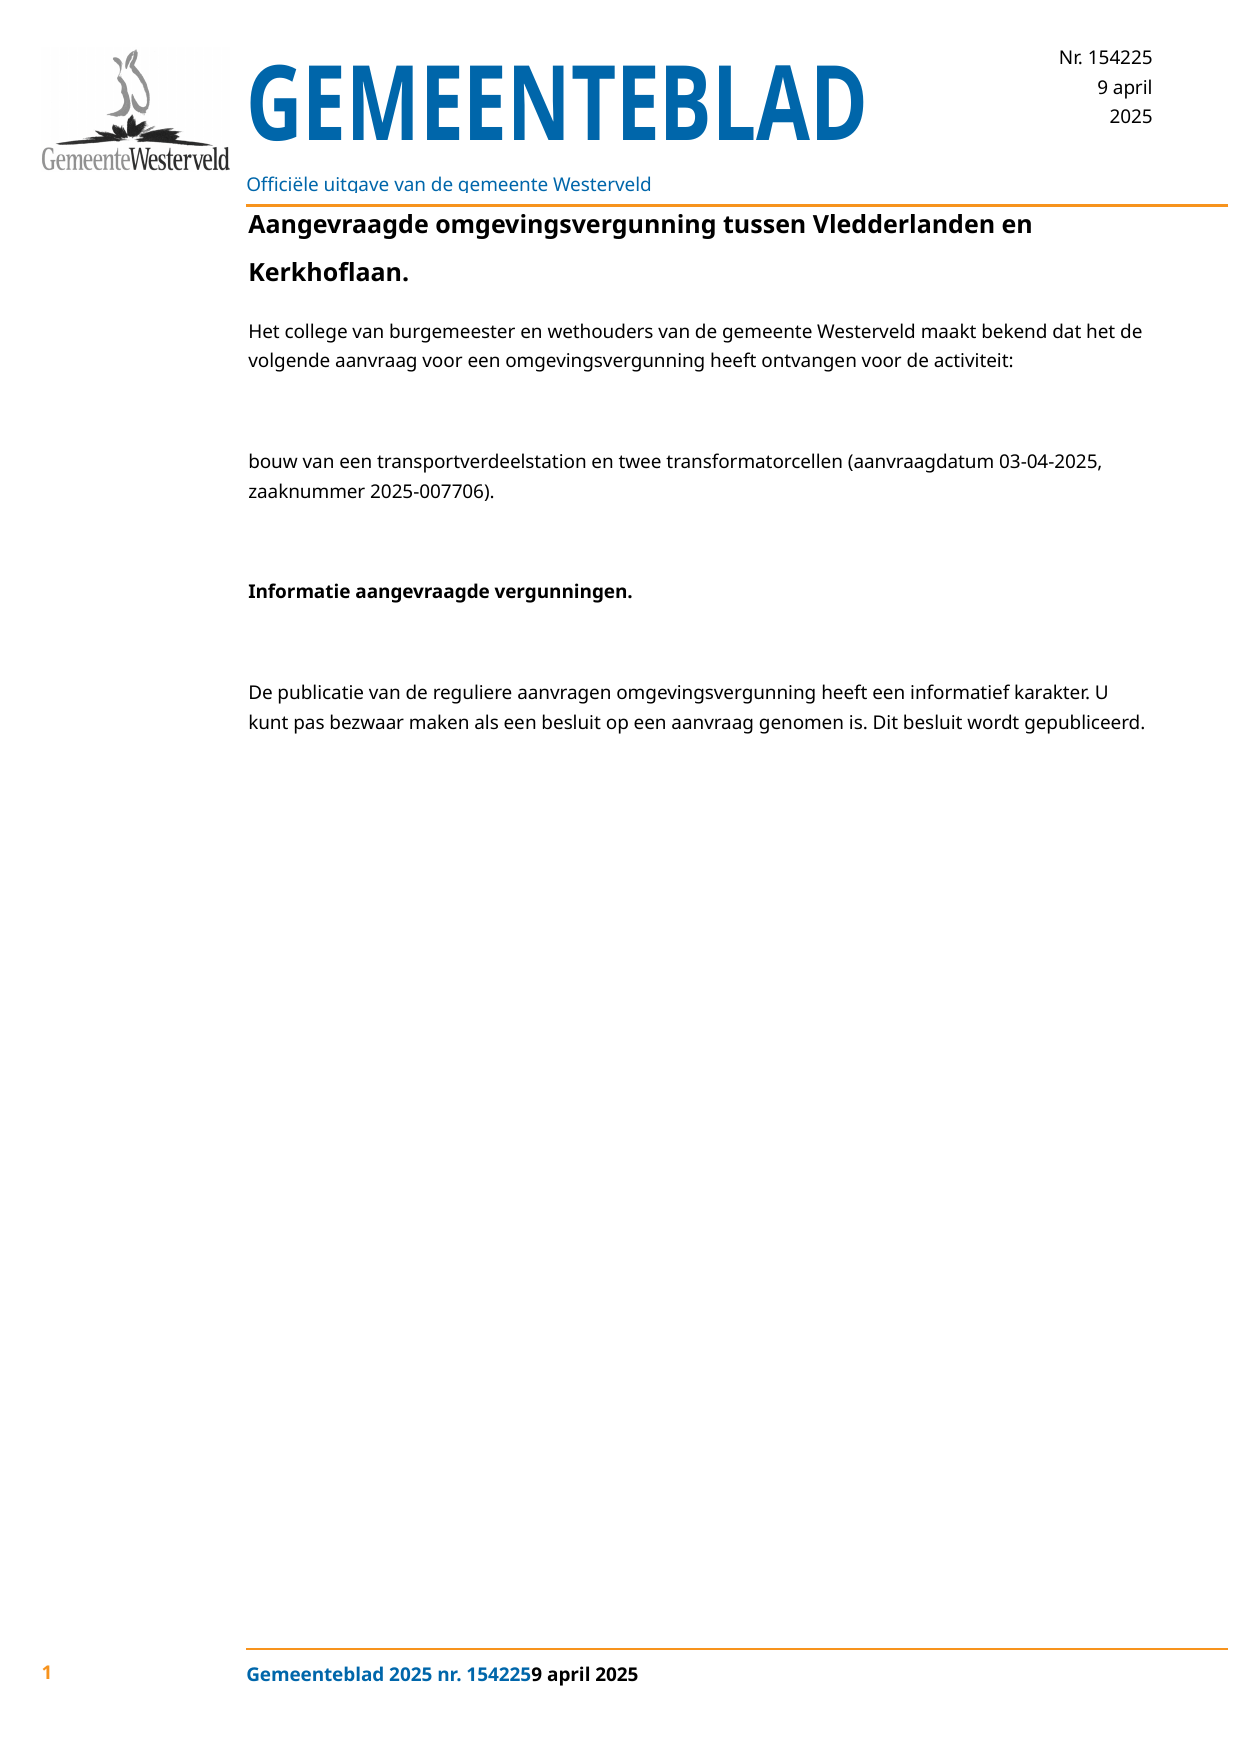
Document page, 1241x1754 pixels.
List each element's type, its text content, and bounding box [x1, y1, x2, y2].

text De publicatie van de reguliere aanvragen omgevingsvergunning heeft een informatief karakter. U kunt pas bezwaar maken als een besluit op een aanvraag genomen is. Dit besluit wordt gepubliceerd. [248, 679, 1152, 735]
text Aangevraagde omgevingsvergunning tussen Vledderlanden en Kerkhoflaan. [248, 207, 1152, 288]
text bouw van een transportverdeelstation en twee transformatorcellen (aanvraagdatum 03-04-2025, zaaknummer 2025-007706). [248, 448, 1152, 504]
text Het college van burgemeester en wethouders van de gemeente Westerveld maakt bekend dat het de volgende aanvraag voor een omgevingsvergunning heeft ontvangen voor de activiteit: [248, 318, 1152, 373]
picture [41, 47, 231, 172]
text Informatie aangevraagde vergunningen. [248, 579, 1152, 604]
